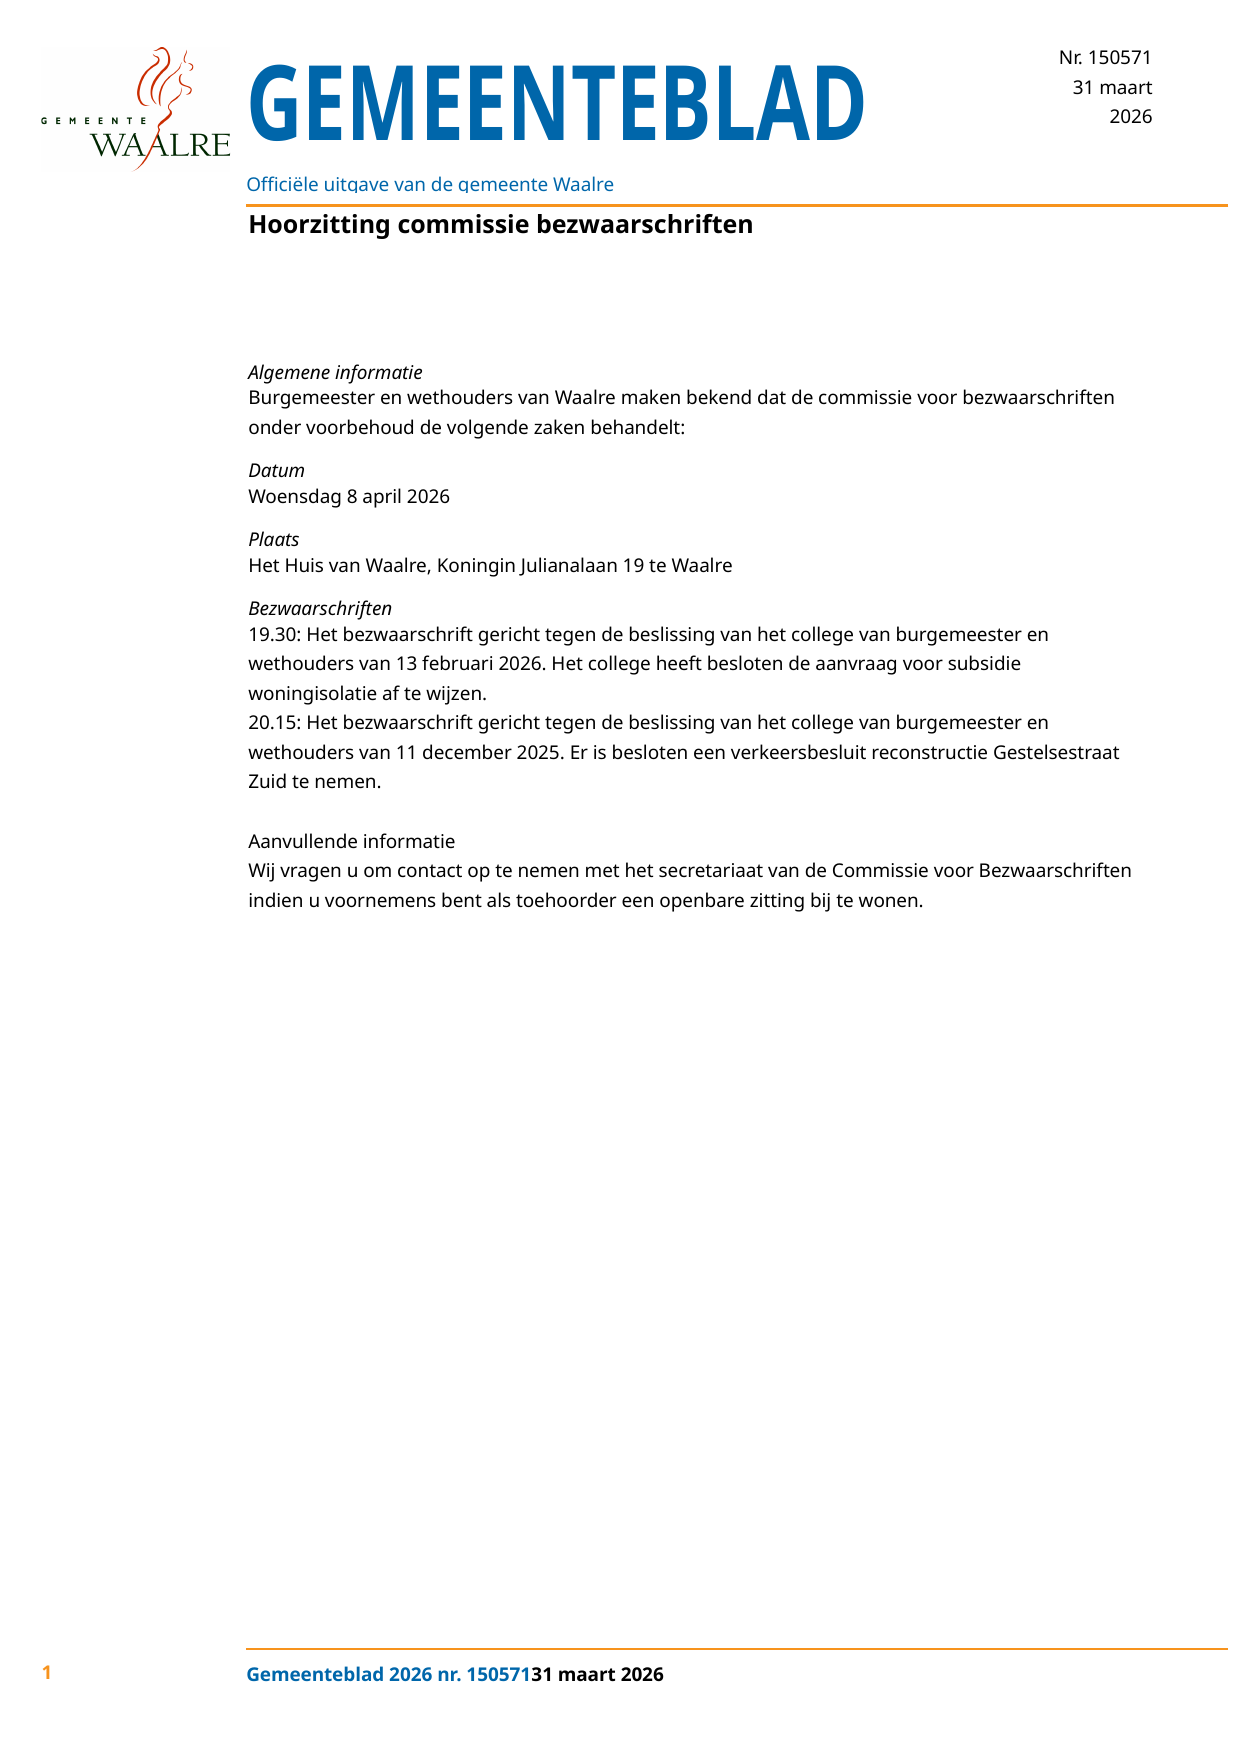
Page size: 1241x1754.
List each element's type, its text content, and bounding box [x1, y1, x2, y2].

text Algemene informatie [248, 359, 1152, 384]
text Wij vragen u om contact op te nemen met het secretariaat van de Commissie voor Bezwaarschriften indien u voornemens bent als toehoorder een openbare zitting bij te wonen. [248, 857, 1152, 913]
text Datum [248, 457, 1152, 483]
text 20.15: Het bezwaarschrift gericht tegen de beslissing van het college van burgemeester en wethouders van 11 december 2025. Er is besloten een verkeersbesluit reconstructie Gestelsestraat Zuid te nemen. [248, 709, 1152, 794]
text Hoorzitting commissie bezwaarschriften [248, 207, 1152, 241]
text Het Huis van Waalre, Koningin Julianalaan 19 te Waalre [248, 552, 1152, 578]
text 19.30: Het bezwaarschrift gericht tegen de beslissing van het college van burgemeester en wethouders van 13 februari 2026. Het college heeft besloten de aanvraag voor subsidie woningisolatie af te wijzen. [248, 621, 1152, 706]
text Plaats [248, 526, 1152, 552]
text Burgemeester en wethouders van Waalre maken bekend dat de commissie voor bezwaarschriften onder voorbehoud de volgende zaken behandelt: [248, 384, 1152, 440]
text Woensdag 8 april 2026 [248, 483, 1152, 509]
picture [41, 47, 231, 172]
text Bezwaarschriften [248, 595, 1152, 621]
text Aanvullende informatie [248, 828, 1152, 853]
